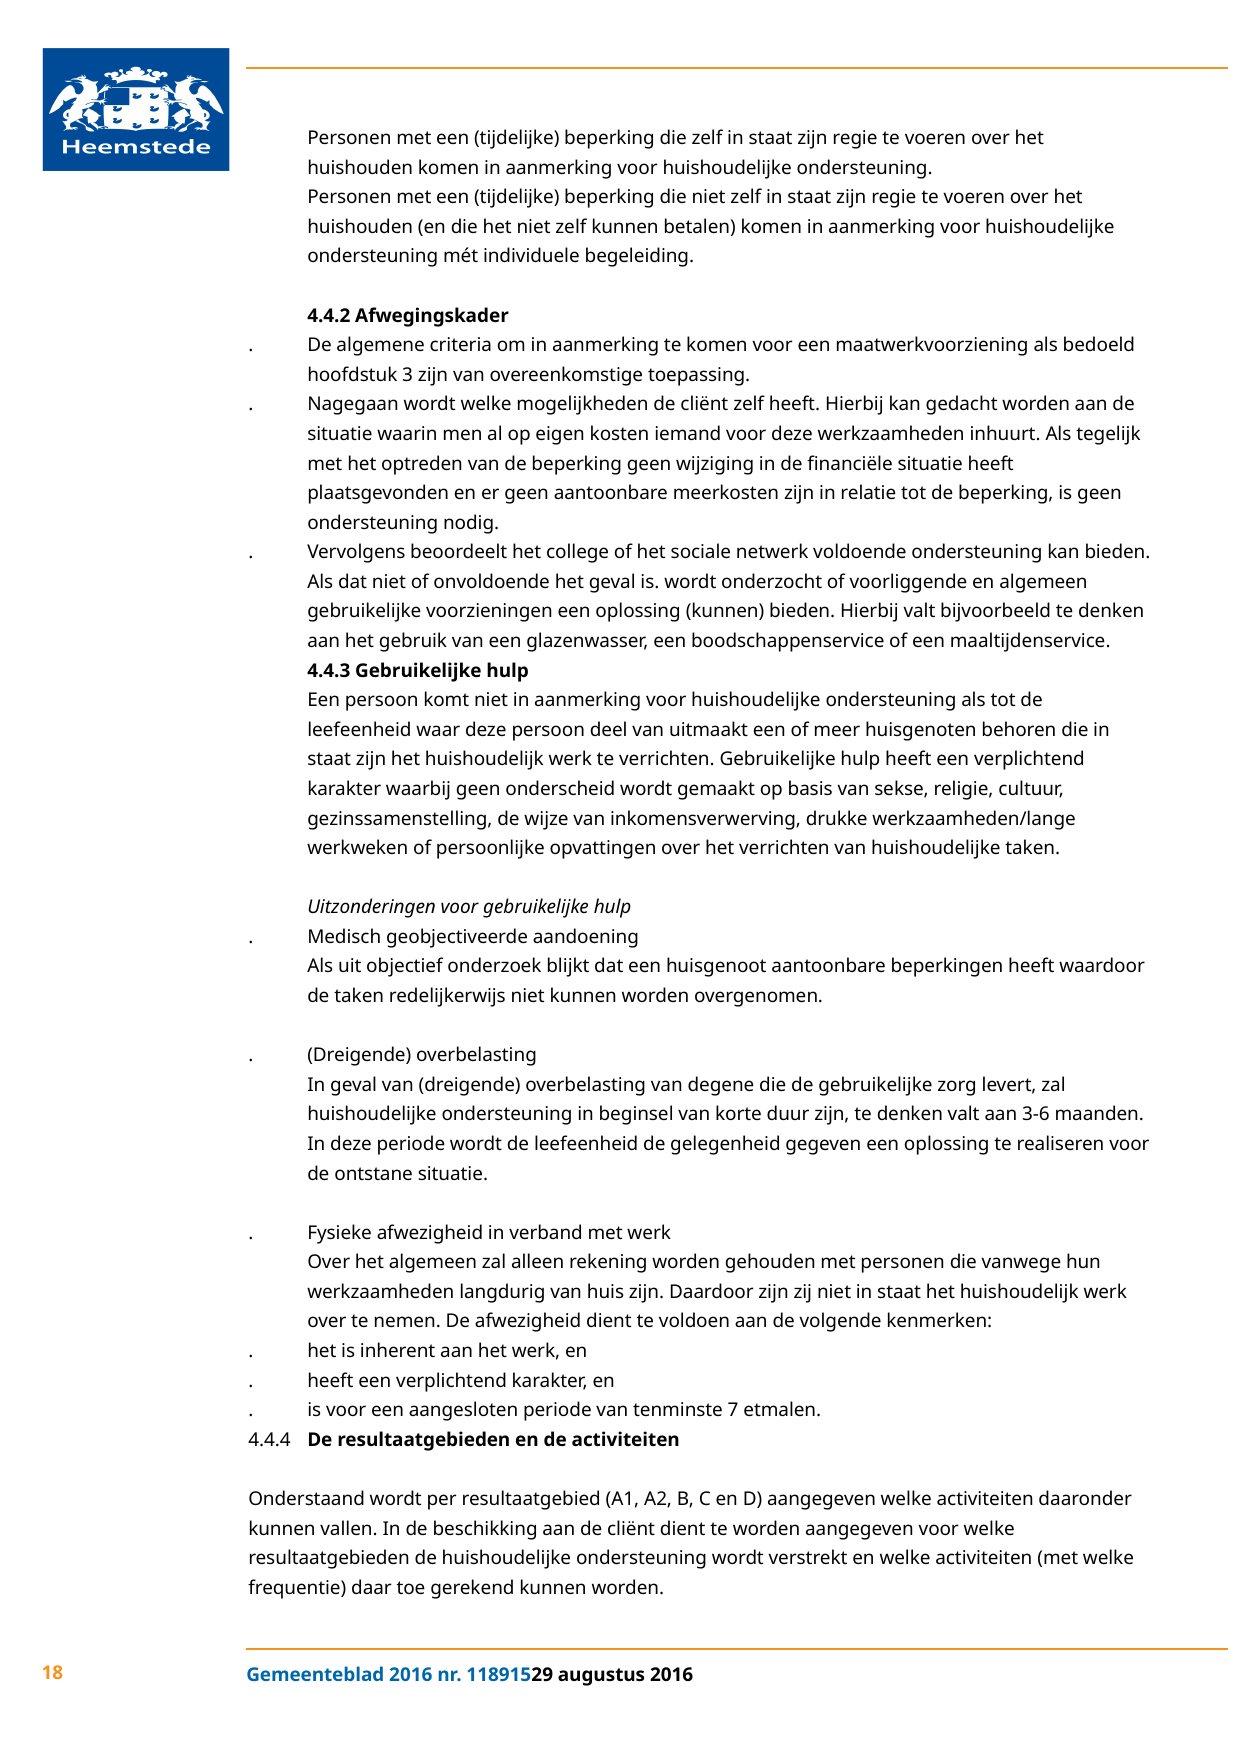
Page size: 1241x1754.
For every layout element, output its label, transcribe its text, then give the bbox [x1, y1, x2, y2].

list (Dreigende) overbelasting [248, 1041, 1152, 1067]
list Medisch geobjectiveerde aandoening [248, 923, 1152, 949]
list het is inherent aan het werk, en [248, 1337, 1152, 1363]
list Nagegaan wordt welke mogelijkheden de cliënt zelf heeft. Hierbij kan gedacht worden aan de situatie waarin men al op eigen kosten iemand voor deze werkzaamheden inhuurt. Als tegelijk met het optreden van de beperking geen wijziging in de financiële situatie heeft plaatsgevonden en er geen aantoonbare meerkosten zijn in relatie tot de beperking, is geen ondersteuning nodig. [248, 391, 1152, 535]
list De resultaatgebieden en de activiteiten [248, 1426, 1152, 1452]
list Uitzonderingen voor gebruikelijke hulp [248, 893, 1152, 919]
list Vervolgens beoordeelt het college of het sociale netwerk voldoende ondersteuning kan bieden. Als dat niet of onvoldoende het geval is. wordt onderzocht of voorliggende en algemeen gebruikelijke voorzieningen een oplossing (kunnen) bieden. Hierbij valt bijvoorbeeld te denken aan het gebruik van een glazenwasser, een boodschappenservice of een maaltijdenservice. [248, 538, 1152, 653]
list is voor een aangesloten periode van tenminste 7 etmalen. [248, 1396, 1152, 1422]
list Een persoon komt niet in aanmerking voor huishoudelijke ondersteuning als tot de leefeenheid waar deze persoon deel van uitmaakt een of meer huisgenoten behoren die in staat zijn het huishoudelijk werk te verrichten. Gebruikelijke hulp heeft een verplichtend karakter waarbij geen onderscheid wordt gemaakt op basis van sekse, religie, cultuur, gezinssamenstelling, de wijze van inkomensverwerving, drukke werkzaamheden/lange werkweken of persoonlijke opvattingen over het verrichten van huishoudelijke taken. [248, 686, 1152, 860]
list Over het algemeen zal alleen rekening worden gehouden met personen die vanwege hun werkzaamheden langdurig van huis zijn. Daardoor zijn zij niet in staat het huishoudelijk werk over te nemen. De afwezigheid dient te voldoen aan de volgende kenmerken: [248, 1248, 1152, 1333]
picture [41, 47, 231, 172]
list Personen met een (tijdelijke) beperking die niet zelf in staat zijn regie te voeren over het huishouden (en die het niet zelf kunnen betalen) komen in aanmerking voor huishoudelijke ondersteuning mét individuele begeleiding. [248, 183, 1152, 268]
list Fysieke afwezigheid in verband met werk [248, 1219, 1152, 1245]
list heeft een verplichtend karakter, en [248, 1367, 1152, 1393]
list In geval van (dreigende) overbelasting van degene die de gebruikelijke zorg levert, zal huishoudelijke ondersteuning in beginsel van korte duur zijn, te denken valt aan 3-6 maanden. In deze periode wordt de leefeenheid de gelegenheid gegeven een oplossing te realiseren voor de ontstane situatie. [248, 1071, 1152, 1186]
list 4.4.3 Gebruikelijke hulp [248, 657, 1152, 683]
text Onderstaand wordt per resultaatgebied (A1, A2, B, C en D) aangegeven welke activiteiten daaronder kunnen vallen. In de beschikking aan de cliënt dient te worden aangegeven voor welke resultaatgebieden de huishoudelijke ondersteuning wordt verstrekt en welke activiteiten (met welke frequentie) daar toe gerekend kunnen worden. [248, 1485, 1152, 1600]
list Als uit objectief onderzoek blijkt dat een huisgenoot aantoonbare beperkingen heeft waardoor de taken redelijkerwijs niet kunnen worden overgenomen. [248, 953, 1152, 1008]
list De algemene criteria om in aanmerking te komen voor een maatwerkvoorziening als bedoeld hoofdstuk 3 zijn van overeenkomstige toepassing. [248, 331, 1152, 387]
list 4.4.2 Afwegingskader [248, 302, 1152, 328]
list Personen met een (tijdelijke) beperking die zelf in staat zijn regie te voeren over het huishouden komen in aanmerking voor huishoudelijke ondersteuning. [248, 124, 1152, 180]
